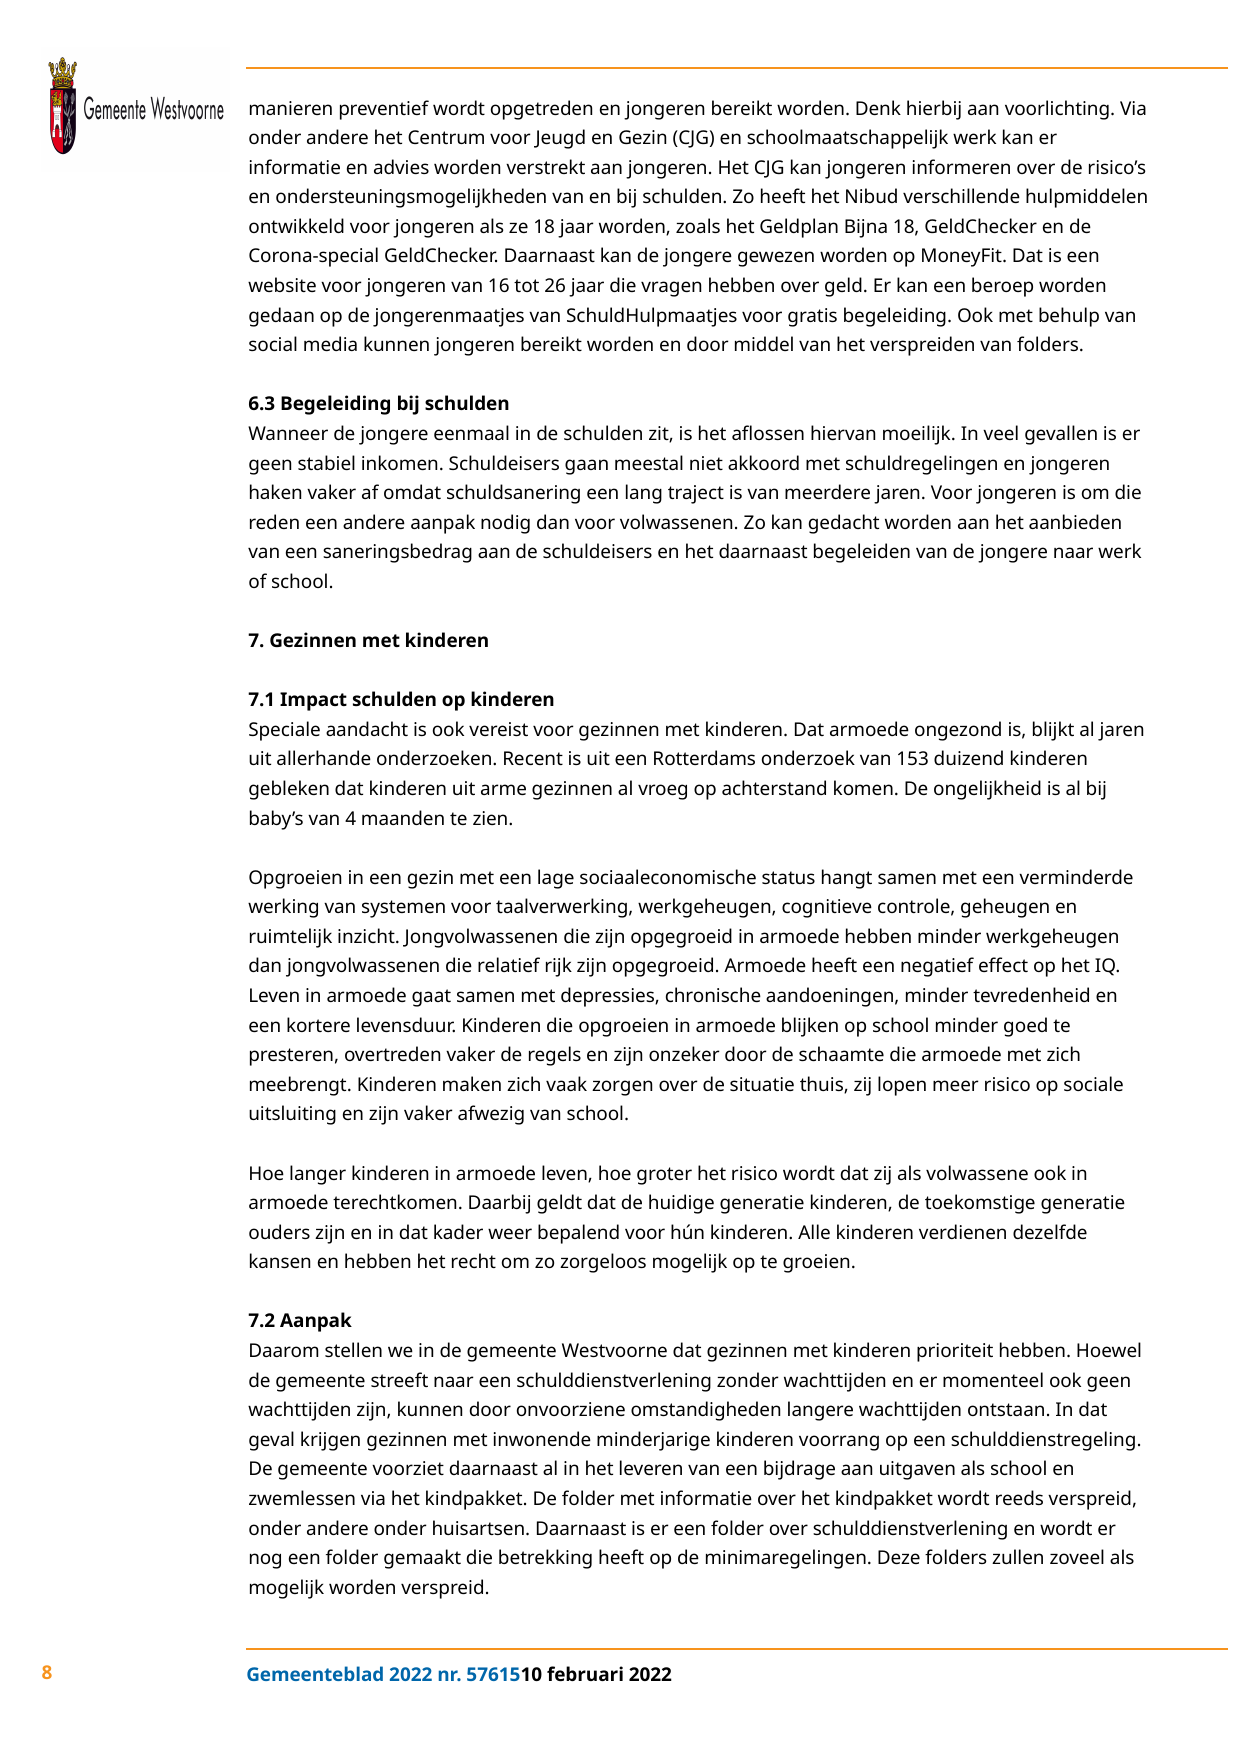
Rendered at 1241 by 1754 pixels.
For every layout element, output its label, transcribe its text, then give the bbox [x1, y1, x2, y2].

text 7. Gezinnen met kinderen [248, 627, 1152, 653]
text manieren preventief wordt opgetreden en jongeren bereikt worden. Denk hierbij aan voorlichting. Via onder andere het Centrum voor Jeugd en Gezin (CJG) en schoolmaatschappelijk werk kan er informatie en advies worden verstrekt aan jongeren. Het CJG kan jongeren informeren over de risico’s en ondersteuningsmogelijkheden van en bij schulden. Zo heeft het Nibud verschillende hulpmiddelen ontwikkeld voor jongeren als ze 18 jaar worden, zoals het Geldplan Bijna 18, GeldChecker en de Corona-special GeldChecker. Daarnaast kan de jongere gewezen worden op MoneyFit. Dat is een website voor jongeren van 16 tot 26 jaar die vragen hebben over geld. Er kan een beroep worden gedaan op de jongerenmaatjes van SchuldHulpmaatjes voor gratis begeleiding. Ook met behulp van social media kunnen jongeren bereikt worden en door middel van het verspreiden van folders. [248, 95, 1152, 357]
picture [41, 47, 231, 172]
text Wanneer de jongere eenmaal in de schulden zit, is het aflossen hiervan moeilijk. In veel gevallen is er geen stabiel inkomen. Schuldeisers gaan meestal niet akkoord met schuldregelingen en jongeren haken vaker af omdat schuldsanering een lang traject is van meerdere jaren. Voor jongeren is om die reden een andere aanpak nodig dan voor volwassenen. Zo kan gedacht worden aan het aanbieden van een saneringsbedrag aan de schuldeisers en het daarnaast begeleiden van de jongere naar werk of school. [248, 420, 1152, 594]
text 7.2 Aanpak [248, 1308, 1152, 1333]
text 6.3 Begeleiding bij schulden [248, 391, 1152, 416]
text 7.1 Impact schulden op kinderen [248, 686, 1152, 712]
text Daarom stellen we in de gemeente Westvoorne dat gezinnen met kinderen prioriteit hebben. Hoewel de gemeente streeft naar een schulddienstverlening zonder wachttijden en er momenteel ook geen wachttijden zijn, kunnen door onvoorziene omstandigheden langere wachttijden ontstaan. In dat geval krijgen gezinnen met inwonende minderjarige kinderen voorrang op een schulddienstregeling. De gemeente voorziet daarnaast al in het leveren van een bijdrage aan uitgaven als school en zwemlessen via het kindpakket. De folder met informatie over het kindpakket wordt reeds verspreid, onder andere onder huisartsen. Daarnaast is er een folder over schulddienstverlening en wordt er nog een folder gemaakt die betrekking heeft op de minimaregelingen. Deze folders zullen zoveel als mogelijk worden verspreid. [248, 1337, 1152, 1600]
text Hoe langer kinderen in armoede leven, hoe groter het risico wordt dat zij als volwassene ook in armoede terechtkomen. Daarbij geldt dat de huidige generatie kinderen, de toekomstige generatie ouders zijn en in dat kader weer bepalend voor hún kinderen. Alle kinderen verdienen dezelfde kansen en hebben het recht om zo zorgeloos mogelijk op te groeien. [248, 1160, 1152, 1274]
text Speciale aandacht is ook vereist voor gezinnen met kinderen. Dat armoede ongezond is, blijkt al jaren uit allerhande onderzoeken. Recent is uit een Rotterdams onderzoek van 153 duizend kinderen gebleken dat kinderen uit arme gezinnen al vroeg op achterstand komen. De ongelijkheid is al bij baby’s van 4 maanden te zien. [248, 716, 1152, 831]
text Opgroeien in een gezin met een lage sociaaleconomische status hangt samen met een verminderde werking van systemen voor taalverwerking, werkgeheugen, cognitieve controle, geheugen en ruimtelijk inzicht. Jongvolwassenen die zijn opgegroeid in armoede hebben minder werkgeheugen dan jongvolwassenen die relatief rijk zijn opgegroeid. Armoede heeft een negatief effect op het IQ. Leven in armoede gaat samen met depressies, chronische aandoeningen, minder tevredenheid en een kortere levensduur. Kinderen die opgroeien in armoede blijken op school minder goed te presteren, overtreden vaker de regels en zijn onzeker door de schaamte die armoede met zich meebrengt. Kinderen maken zich vaak zorgen over de situatie thuis, zij lopen meer risico op sociale uitsluiting en zijn vaker afwezig van school. [248, 864, 1152, 1126]
